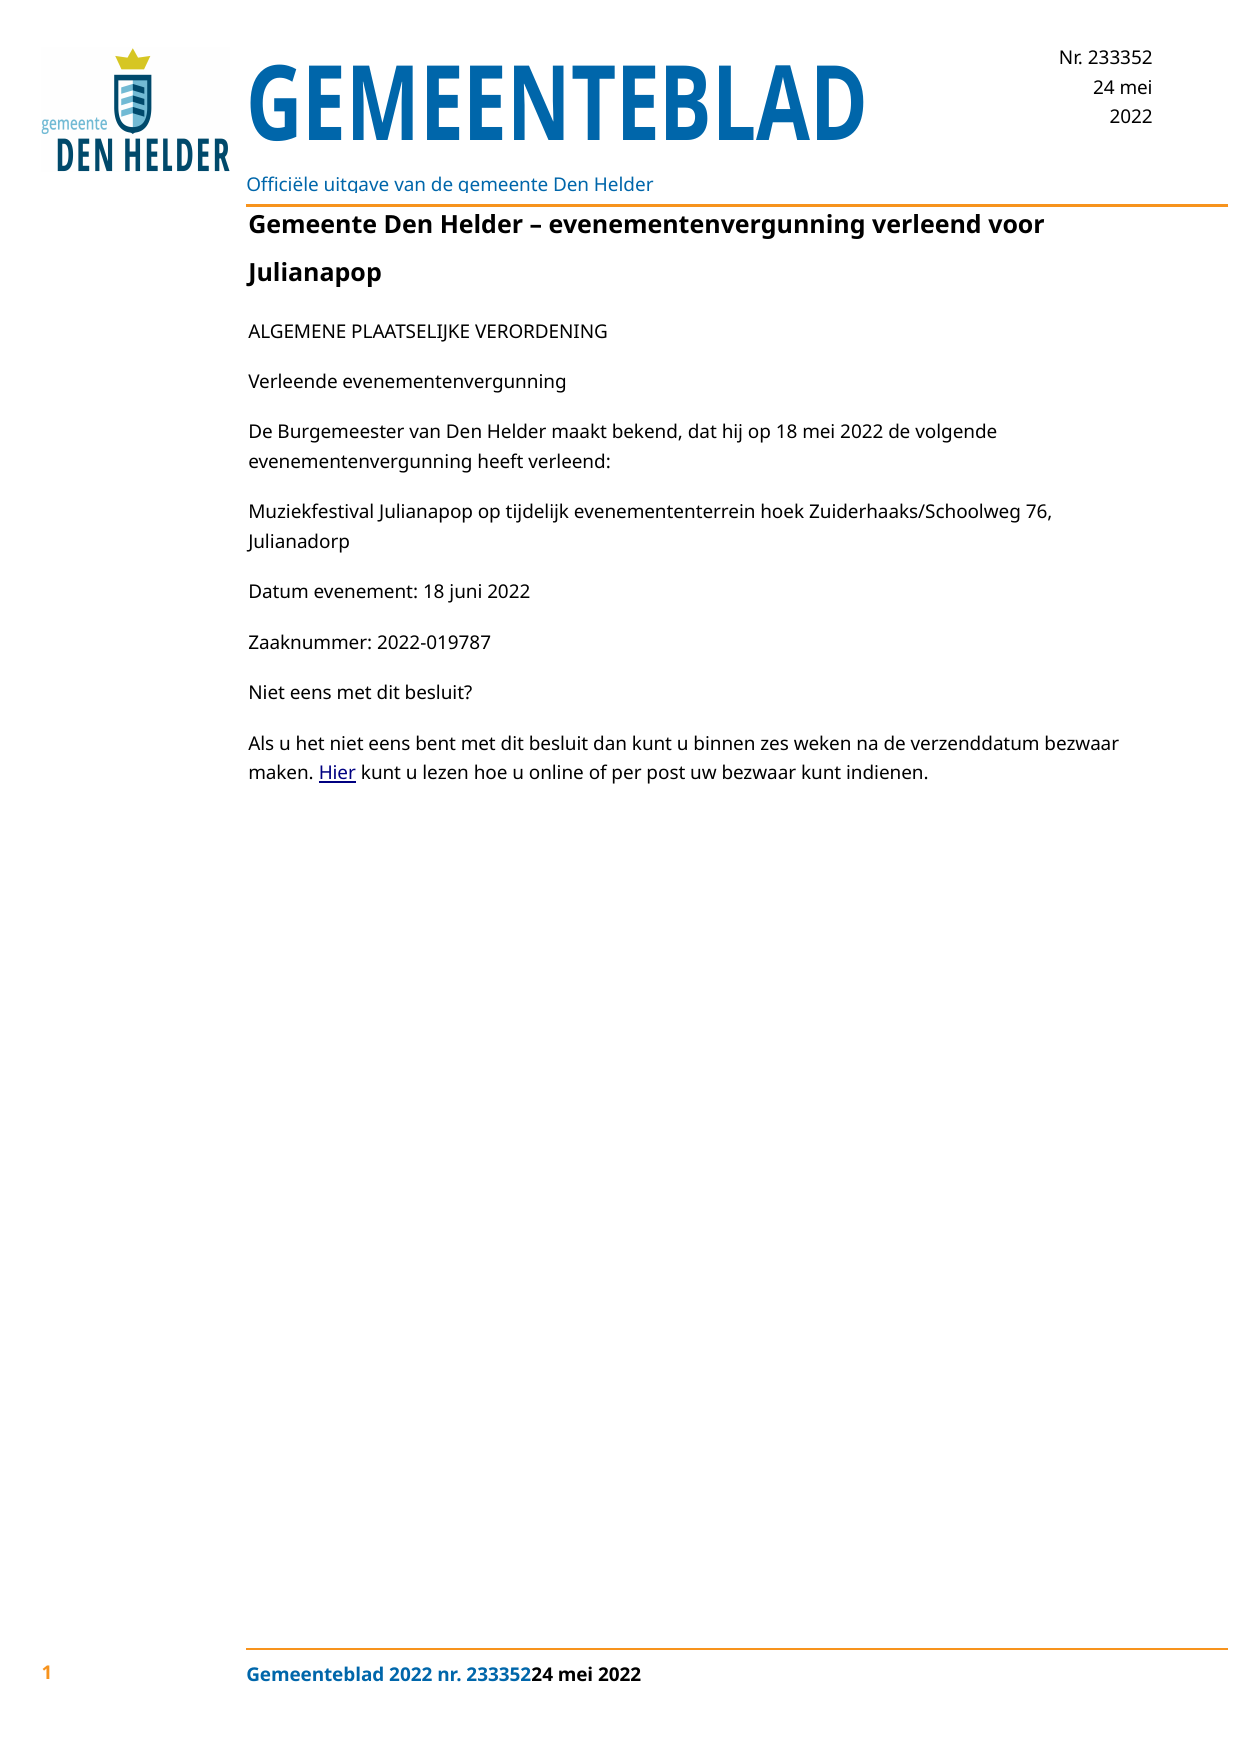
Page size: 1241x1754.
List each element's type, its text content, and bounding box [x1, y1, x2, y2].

text Als u het niet eens bent met dit besluit dan kunt u binnen zes weken na de verzenddatum bezwaar maken. Hier kunt u lezen hoe u online of per post uw bezwaar kunt indienen. [248, 730, 1152, 785]
picture [41, 47, 231, 172]
text Datum evenement: 18 juni 2022 [248, 579, 1152, 604]
text De Burgemeester van Den Helder maakt bekend, dat hij op 18 mei 2022 de volgende evenementenvergunning heeft verleend: [248, 419, 1152, 474]
text Zaaknummer: 2022-019787 [248, 629, 1152, 655]
text Verleende evenementenvergunning [248, 368, 1152, 394]
picture [220, 160, 224, 172]
picture [182, 144, 187, 165]
picture [100, 154, 106, 172]
text Niet eens met dit besluit? [248, 679, 1152, 705]
picture [130, 157, 135, 172]
text Muziekfestival Julianapop op tijdelijk evenemententerrein hoek Zuiderhaaks/Schoolweg 76, Julianadorp [248, 499, 1152, 554]
text Gemeente Den Helder – evenementenvergunning verleend voor Julianapop [248, 207, 1152, 288]
picture [63, 144, 68, 165]
text ALGEMENE PLAATSELIJKE VERORDENING [248, 318, 1152, 344]
